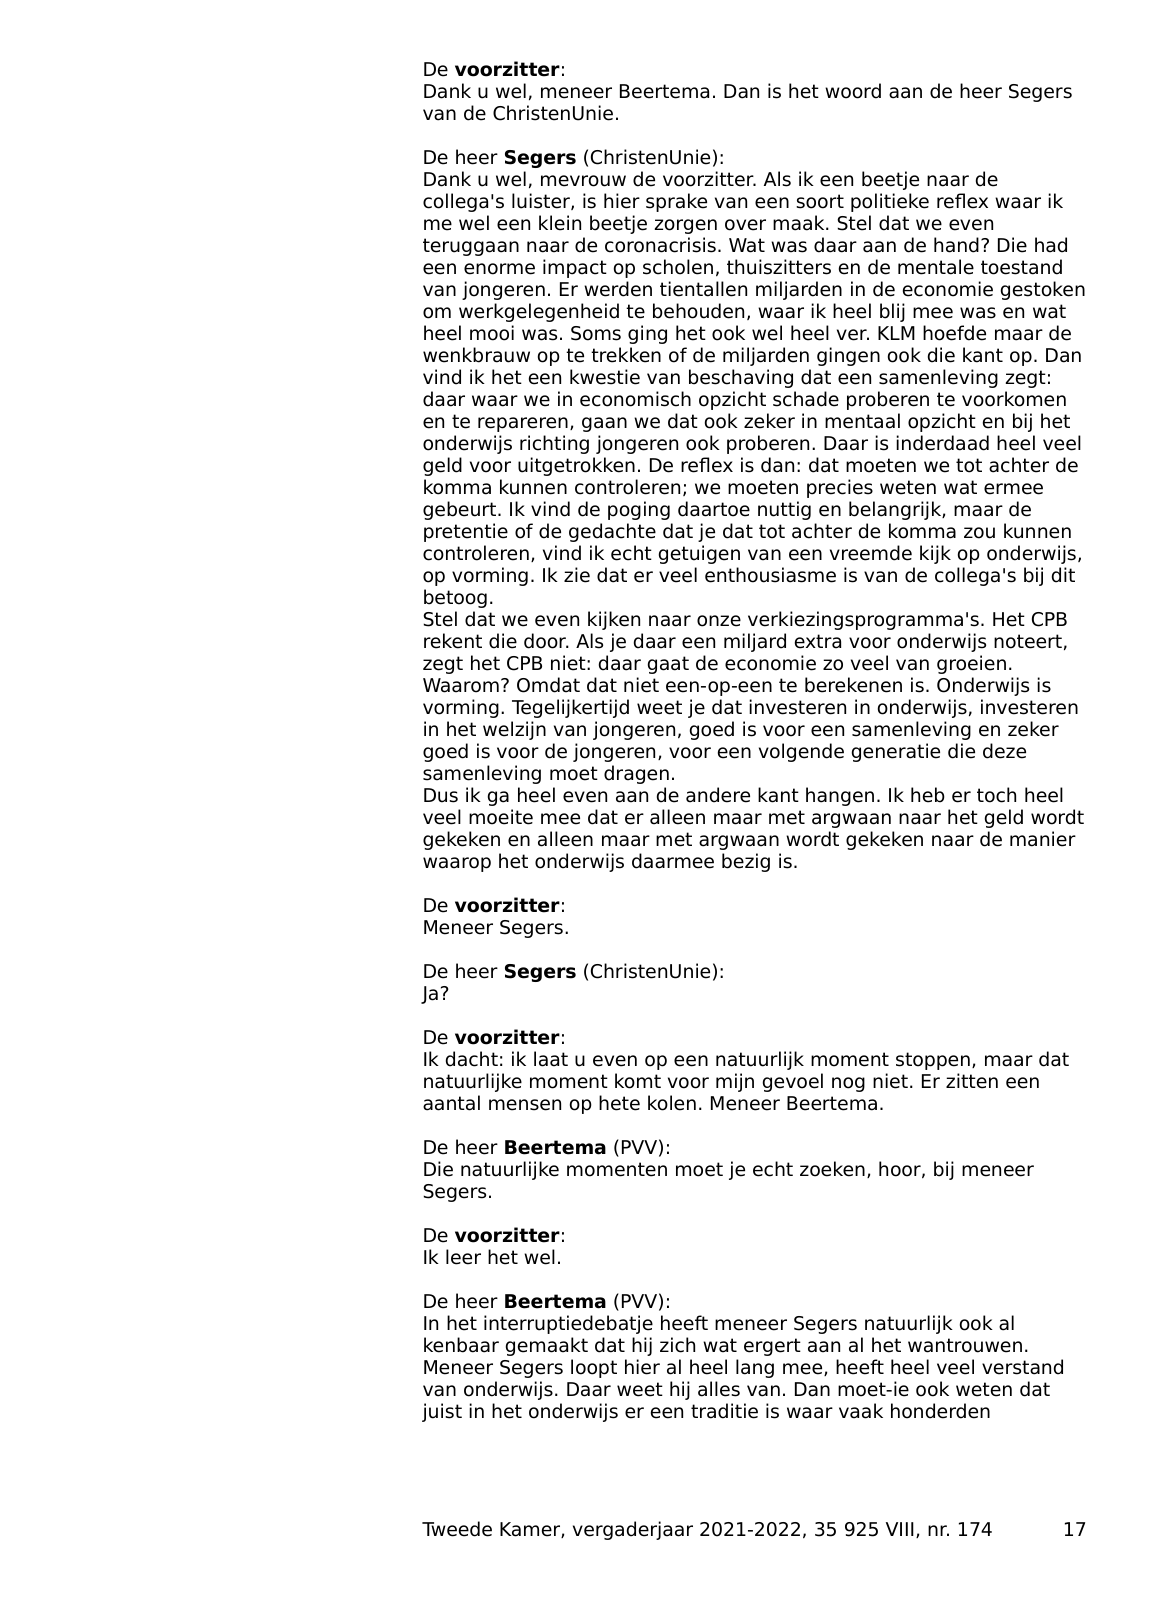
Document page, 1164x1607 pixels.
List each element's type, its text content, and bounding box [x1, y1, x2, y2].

text Dank u wel, meneer Beertema. Dan is het woord aan de heer Segers van de ChristenUnie. [422, 81, 1087, 125]
text Ja? [422, 983, 1087, 1005]
text Meneer Segers. [422, 917, 1087, 939]
text De voorzitter: [422, 895, 1087, 917]
text Stel dat we even kijken naar onze verkiezingsprogramma's. Het CPB rekent die door. Als je daar een miljard extra voor onderwijs noteert, zegt het CPB niet: daar gaat de economie zo veel van groeien. Waarom? Omdat dat niet een-op-een te berekenen is. Onderwijs is vorming. Tegelijkertijd weet je dat investeren in onderwijs, investeren in het welzijn van jongeren, goed is voor een samenleving en zeker goed is voor de jongeren, voor een volgende generatie die deze samenleving moet dragen. [422, 609, 1087, 784]
text De heer Segers (ChristenUnie): [422, 147, 1087, 169]
text De voorzitter: [422, 59, 1087, 81]
text Dank u wel, mevrouw de voorzitter. Als ik een beetje naar de collega's luister, is hier sprake van een soort politieke reflex waar ik me wel een klein beetje zorgen over maak. Stel dat we even teruggaan naar de coronacrisis. Wat was daar aan de hand? Die had een enorme impact op scholen, thuiszitters en de mentale toestand van jongeren. Er werden tientallen miljarden in de economie gestoken om werkgelegenheid te behouden, waar ik heel blij mee was en wat heel mooi was. Soms ging het ook wel heel ver. KLM hoefde maar de wenkbrauw op te trekken of de miljarden gingen ook die kant op. Dan vind ik het een kwestie van beschaving dat een samenleving zegt: daar waar we in economisch opzicht schade proberen te voorkomen en te repareren, gaan we dat ook zeker in mentaal opzicht en bij het onderwijs richting jongeren ook proberen. Daar is inderdaad heel veel geld voor uitgetrokken. De reflex is dan: dat moeten we tot achter de komma kunnen controleren; we moeten precies weten wat ermee gebeurt. Ik vind de poging daartoe nuttig en belangrijk, maar de pretentie of de gedachte dat je dat tot achter de komma zou kunnen controleren, vind ik echt getuigen van een vreemde kijk op onderwijs, op vorming. Ik zie dat er veel enthousiasme is van de collega's bij dit betoog. [422, 169, 1087, 609]
text De heer Beertema (PVV): [422, 1137, 1087, 1159]
text De voorzitter: [422, 1027, 1087, 1049]
text De voorzitter: [422, 1225, 1087, 1247]
text De heer Beertema (PVV): [422, 1291, 1087, 1313]
text Ik dacht: ik laat u even op een natuurlijk moment stoppen, maar dat natuurlijke moment komt voor mijn gevoel nog niet. Er zitten een aantal mensen op hete kolen. Meneer Beertema. [422, 1049, 1087, 1115]
text Die natuurlijke momenten moet je echt zoeken, hoor, bij meneer Segers. [422, 1159, 1087, 1203]
text Ik leer het wel. [422, 1247, 1087, 1269]
text De heer Segers (ChristenUnie): [422, 961, 1087, 983]
text Dus ik ga heel even aan de andere kant hangen. Ik heb er toch heel veel moeite mee dat er alleen maar met argwaan naar het geld wordt gekeken en alleen maar met argwaan wordt gekeken naar de manier waarop het onderwijs daarmee bezig is. [422, 784, 1087, 872]
text In het interruptiedebatje heeft meneer Segers natuurlijk ook al kenbaar gemaakt dat hij zich wat ergert aan al het wantrouwen. Meneer Segers loopt hier al heel lang mee, heeft heel veel verstand van onderwijs. Daar weet hij alles van. Dan moet-ie ook weten dat juist in het onderwijs er een traditie is waar vaak honderden [422, 1313, 1087, 1423]
